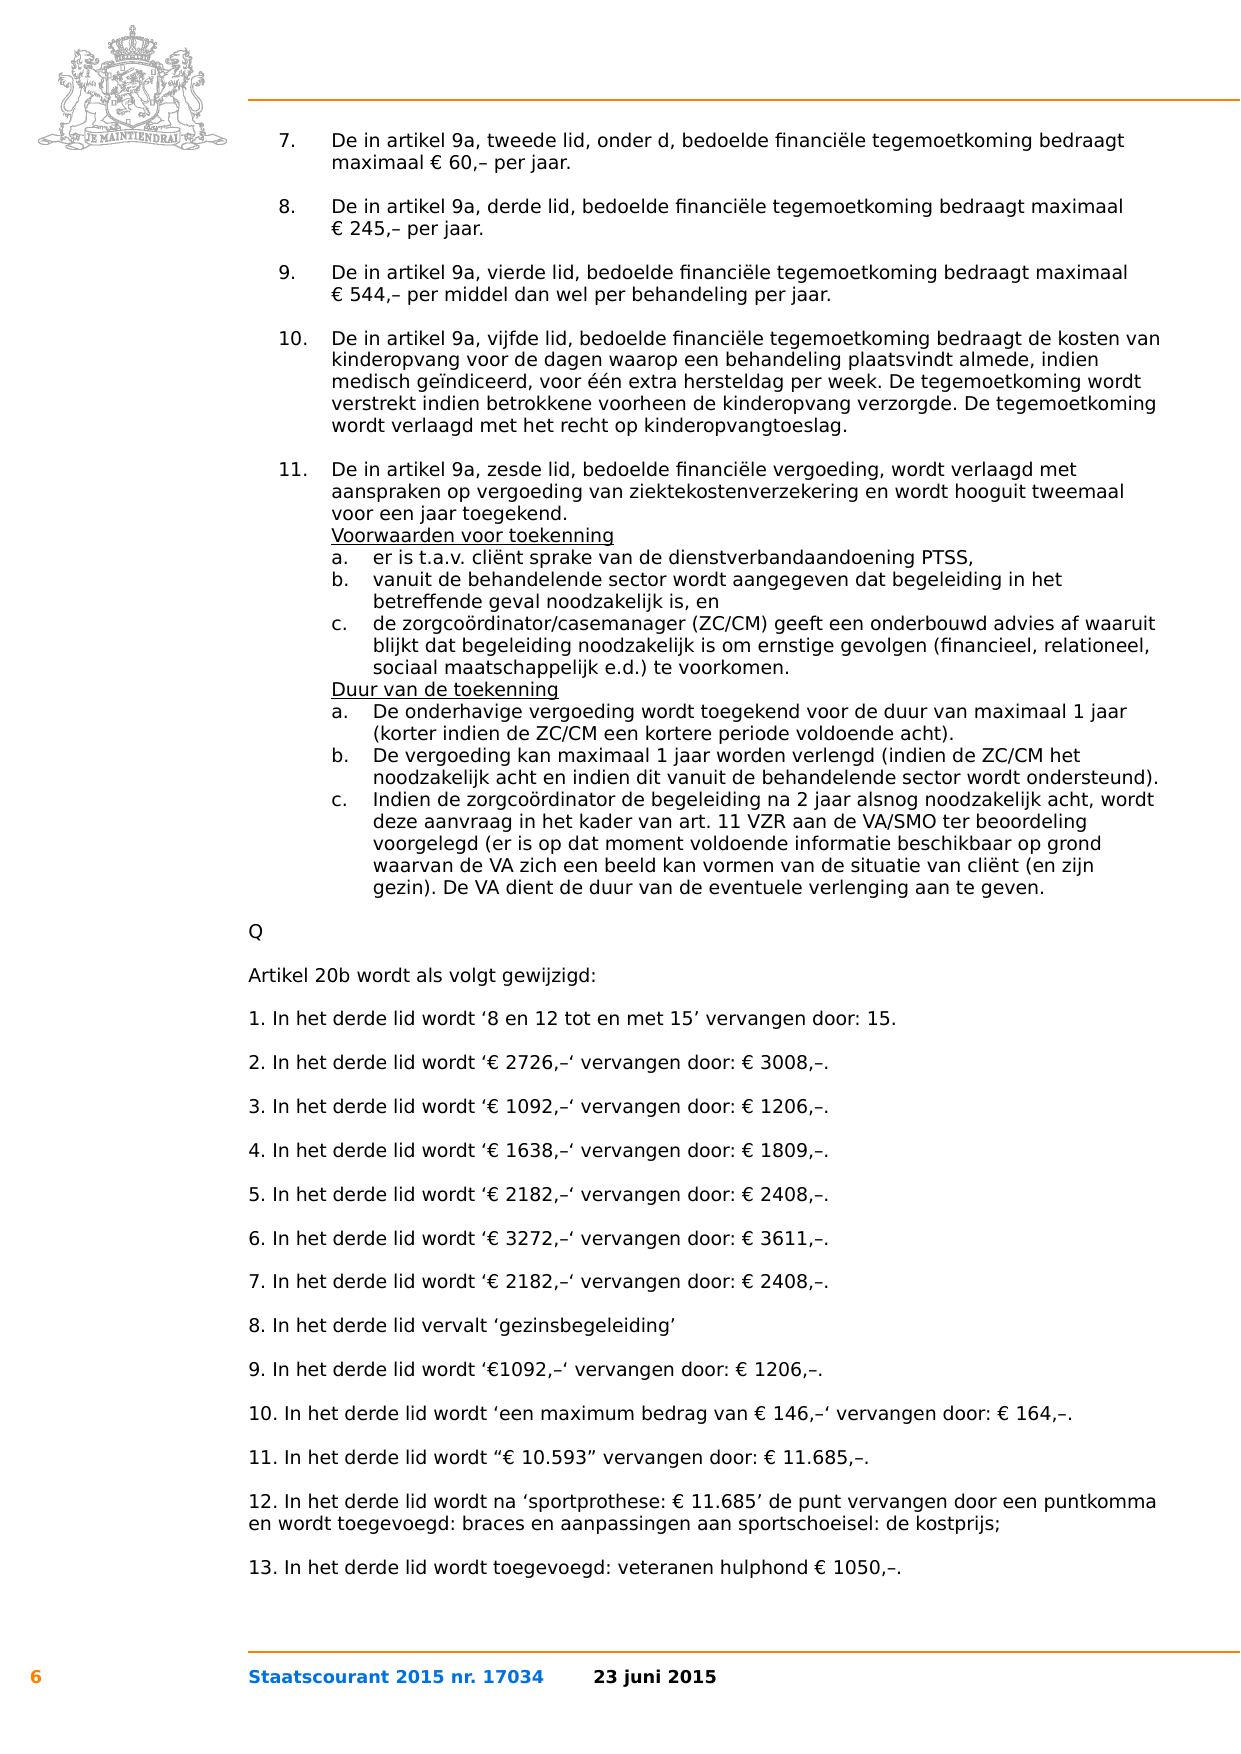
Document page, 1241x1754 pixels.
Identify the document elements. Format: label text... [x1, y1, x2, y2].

text 4. In het derde lid wordt ‘€ 1638,–‘ vervangen door: € 1809,–. [248, 1140, 1163, 1162]
text 6. In het derde lid wordt ‘€ 3272,–‘ vervangen door: € 3611,–. [248, 1228, 1163, 1249]
text 7. In het derde lid wordt ‘€ 2182,–‘ vervangen door: € 2408,–. [248, 1271, 1163, 1293]
text 3. In het derde lid wordt ‘€ 1092,–‘ vervangen door: € 1206,–. [248, 1096, 1163, 1118]
text 10. In het derde lid wordt ‘een maximum bedrag van € 146,–‘ vervangen door: € 164,–. [248, 1403, 1163, 1425]
text Voorwaarden voor toekenning [331, 525, 1163, 547]
text 8. In het derde lid vervalt ‘gezinsbegeleiding’ [248, 1315, 1163, 1337]
text 10. De in artikel 9a, vijfde lid, bedoelde financiële tegemoetkoming bedraagt de kosten van kinderopvang voor de dagen waarop een behandeling plaatsvindt almede, indien medisch geïndiceerd, voor één extra hersteldag per week. De tegemoetkoming wordt verstrekt indien betrokkene voorheen de kinderopvang verzorgde. De tegemoetkoming wordt verlaagd met het recht op kinderopvangtoeslag. [278, 327, 1163, 437]
text a. De onderhavige vergoeding wordt toegekend voor de duur van maximaal 1 jaar (korter indien de ZC/CM een kortere periode voldoende acht). [331, 701, 1163, 745]
text Artikel 20b wordt als volgt gewijzigd: [248, 964, 1163, 986]
text 13. In het derde lid wordt toegevoegd: veteranen hulphond € 1050,–. [248, 1557, 1163, 1578]
text 12. In het derde lid wordt na ‘sportprothese: € 11.685’ de punt vervangen door een puntkomma en wordt toegevoegd: braces en aanpassingen aan sportschoeisel: de kostprijs; [248, 1491, 1163, 1535]
text 9. In het derde lid wordt ‘€1092,–‘ vervangen door: € 1206,–. [248, 1359, 1163, 1381]
picture [38, 25, 227, 150]
text 7. De in artikel 9a, tweede lid, onder d, bedoelde financiële tegemoetkoming bedraagt maximaal € 60,– per jaar. [278, 130, 1163, 174]
text 11. De in artikel 9a, zesde lid, bedoelde financiële vergoeding, wordt verlaagd met aanspraken op vergoeding van ziektekostenverzekering en wordt hooguit tweemaal voor een jaar toegekend. [278, 459, 1163, 525]
text c. de zorgcoördinator/casemanager (ZC/CM) geeft een onderbouwd advies af waaruit blijkt dat begeleiding noodzakelijk is om ernstige gevolgen (financieel, relationeel, sociaal maatschappelijk e.d.) te voorkomen. [331, 613, 1163, 679]
text 9. De in artikel 9a, vierde lid, bedoelde financiële tegemoetkoming bedraagt maximaal € 544,– per middel dan wel per behandeling per jaar. [278, 262, 1163, 306]
text 2. In het derde lid wordt ‘€ 2726,–‘ vervangen door: € 3008,–. [248, 1052, 1163, 1074]
text Duur van de toekenning [331, 679, 1163, 701]
text 5. In het derde lid wordt ‘€ 2182,–‘ vervangen door: € 2408,–. [248, 1184, 1163, 1206]
text c. Indien de zorgcoördinator de begeleiding na 2 jaar alsnog noodzakelijk acht, wordt deze aanvraag in het kader van art. 11 VZR aan de VA/SMO ter beoordeling voorgelegd (er is op dat moment voldoende informatie beschikbaar op grond waarvan de VA zich een beeld kan vormen van de situatie van cliënt (en zijn gezin). De VA dient de duur van de eventuele verlenging aan te geven. [331, 789, 1163, 899]
text b. De vergoeding kan maximaal 1 jaar worden verlengd (indien de ZC/CM het noodzakelijk acht en indien dit vanuit de behandelende sector wordt ondersteund). [331, 745, 1163, 789]
text b. vanuit de behandelende sector wordt aangegeven dat begeleiding in het betreffende geval noodzakelijk is, en [331, 569, 1163, 613]
text 1. In het derde lid wordt ‘8 en 12 tot en met 15’ vervangen door: 15. [248, 1008, 1163, 1030]
text 11. In het derde lid wordt “€ 10.593” vervangen door: € 11.685,–. [248, 1447, 1163, 1469]
text 8. De in artikel 9a, derde lid, bedoelde financiële tegemoetkoming bedraagt maximaal € 245,– per jaar. [278, 196, 1163, 240]
text a. er is t.a.v. cliënt sprake van de dienstverbandaandoening PTSS, [331, 547, 1163, 569]
text Q [248, 921, 1163, 943]
